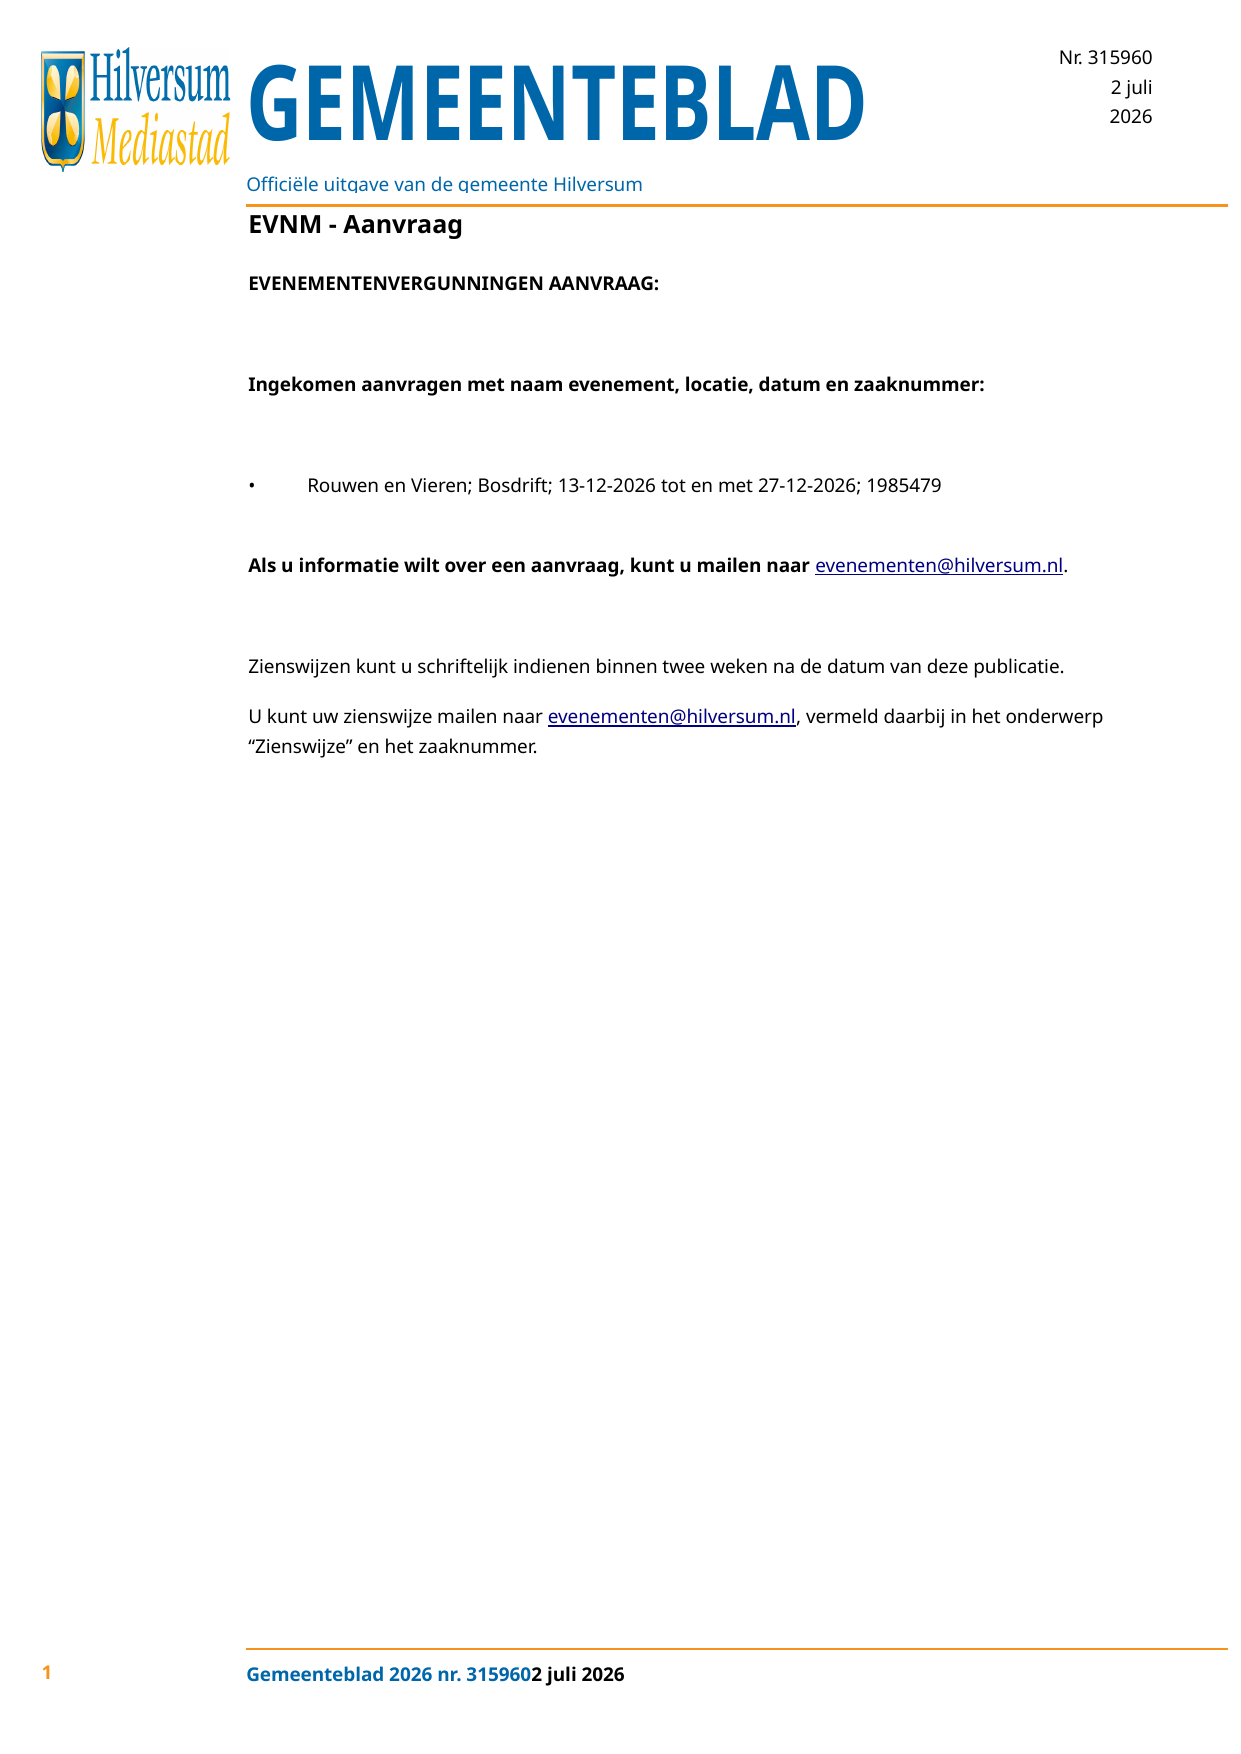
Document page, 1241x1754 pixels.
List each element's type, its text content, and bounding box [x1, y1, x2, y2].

text Als u informatie wilt over een aanvraag, kunt u mailen naar evenementen@hilversum.nl. [248, 552, 1152, 578]
picture [41, 47, 231, 172]
text EVENEMENTENVERGUNNINGEN AANVRAAG: [248, 270, 1152, 296]
text Zienswijzen kunt u schriftelijk indienen binnen twee weken na de datum van deze publicatie. [248, 653, 1152, 678]
text Ingekomen aanvragen met naam evenement, locatie, datum en zaaknummer: [248, 371, 1152, 397]
text EVNM - Aanvraag [248, 207, 1152, 241]
text U kunt uw zienswijze mailen naar evenementen@hilversum.nl, vermeld daarbij in het onderwerp “Zienswijze” en het zaaknummer. [248, 703, 1152, 758]
list Rouwen en Vieren; Bosdrift; 13-12-2026 tot en met 27-12-2026; 1985479 [248, 472, 1152, 498]
